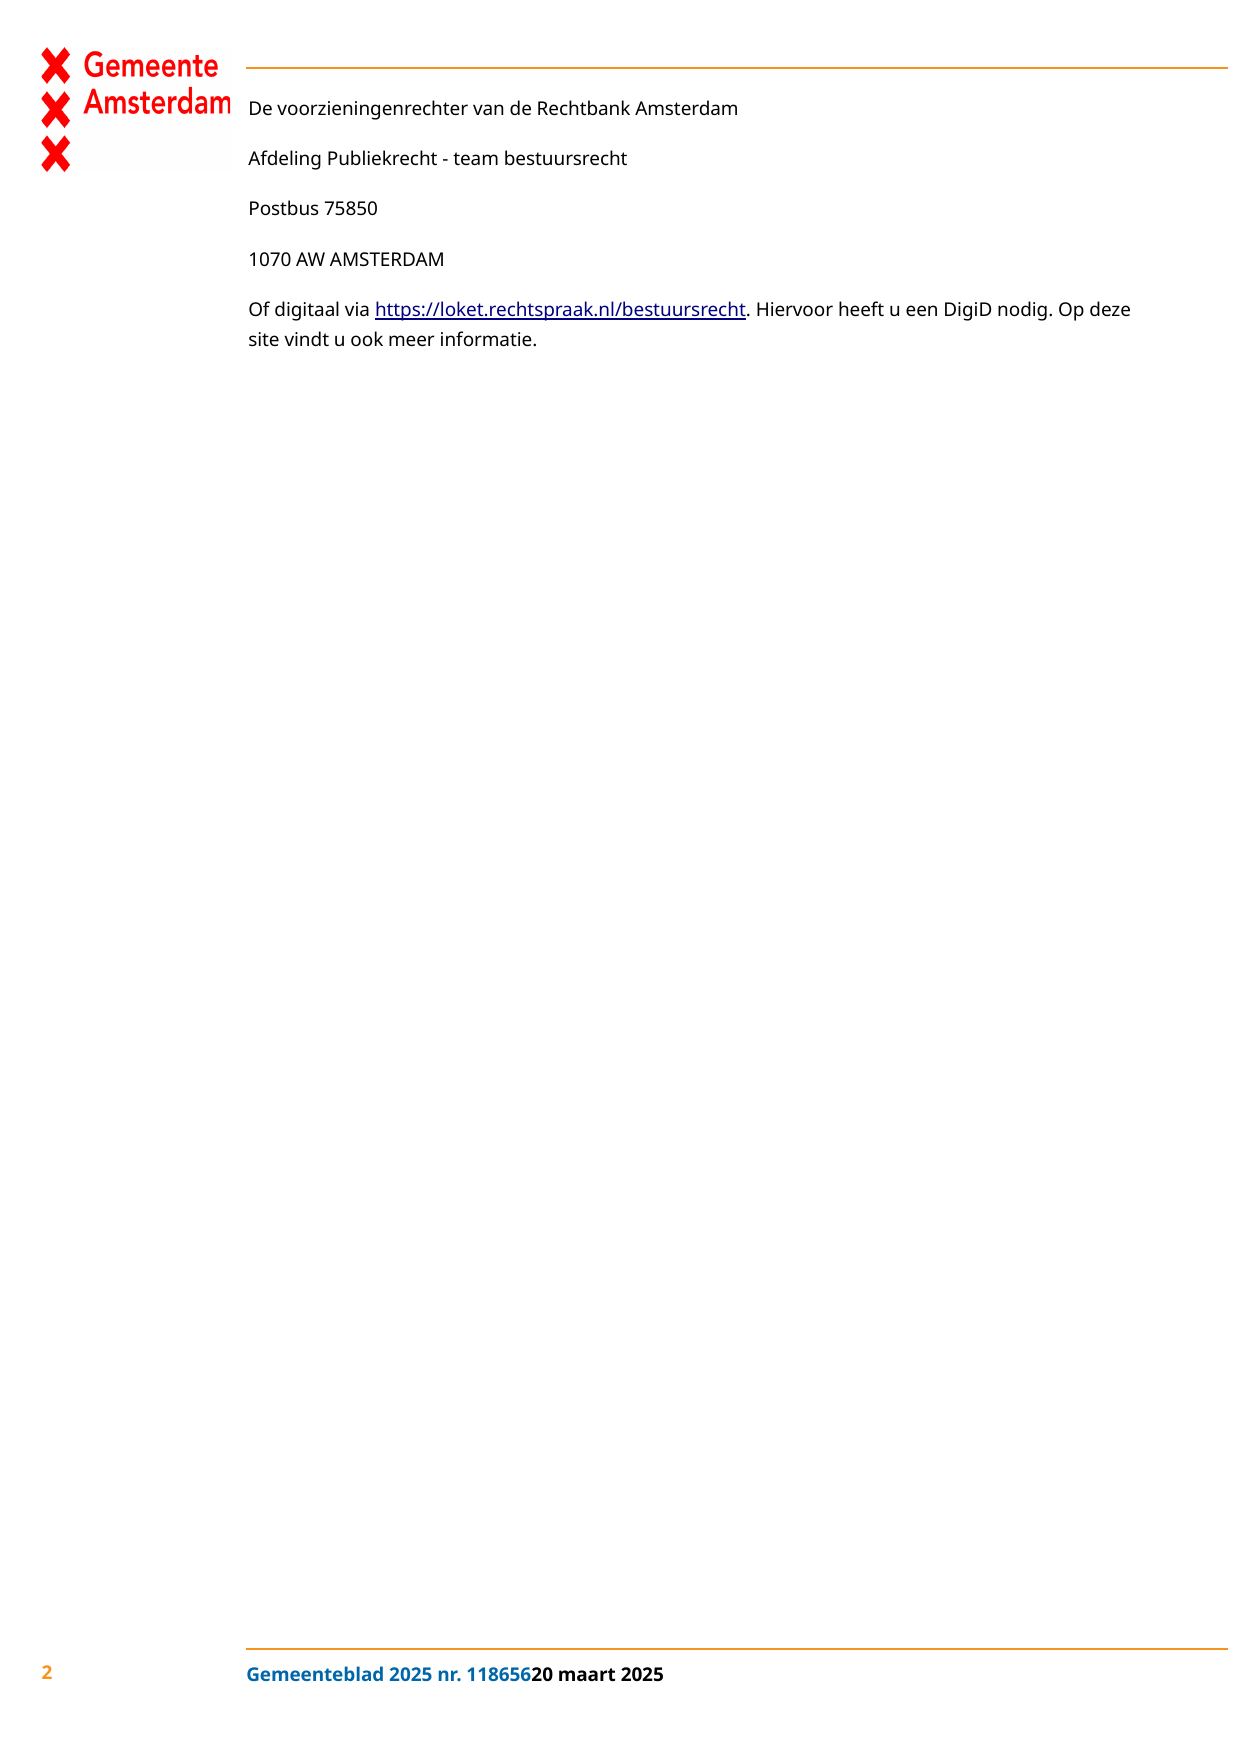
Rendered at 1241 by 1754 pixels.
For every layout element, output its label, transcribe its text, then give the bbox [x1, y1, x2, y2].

text De voorzieningenrechter van de Rechtbank Amsterdam [248, 95, 1152, 121]
text Postbus 75850 [248, 196, 1152, 221]
text 1070 AW AMSTERDAM [248, 246, 1152, 272]
text Afdeling Publiekrecht - team bestuursrecht [248, 145, 1152, 171]
picture [41, 47, 231, 172]
text Of digitaal via https://loket.rechtspraak.nl/bestuursrecht. Hiervoor heeft u een DigiD nodig. Op deze site vindt u ook meer informatie. [248, 296, 1152, 352]
